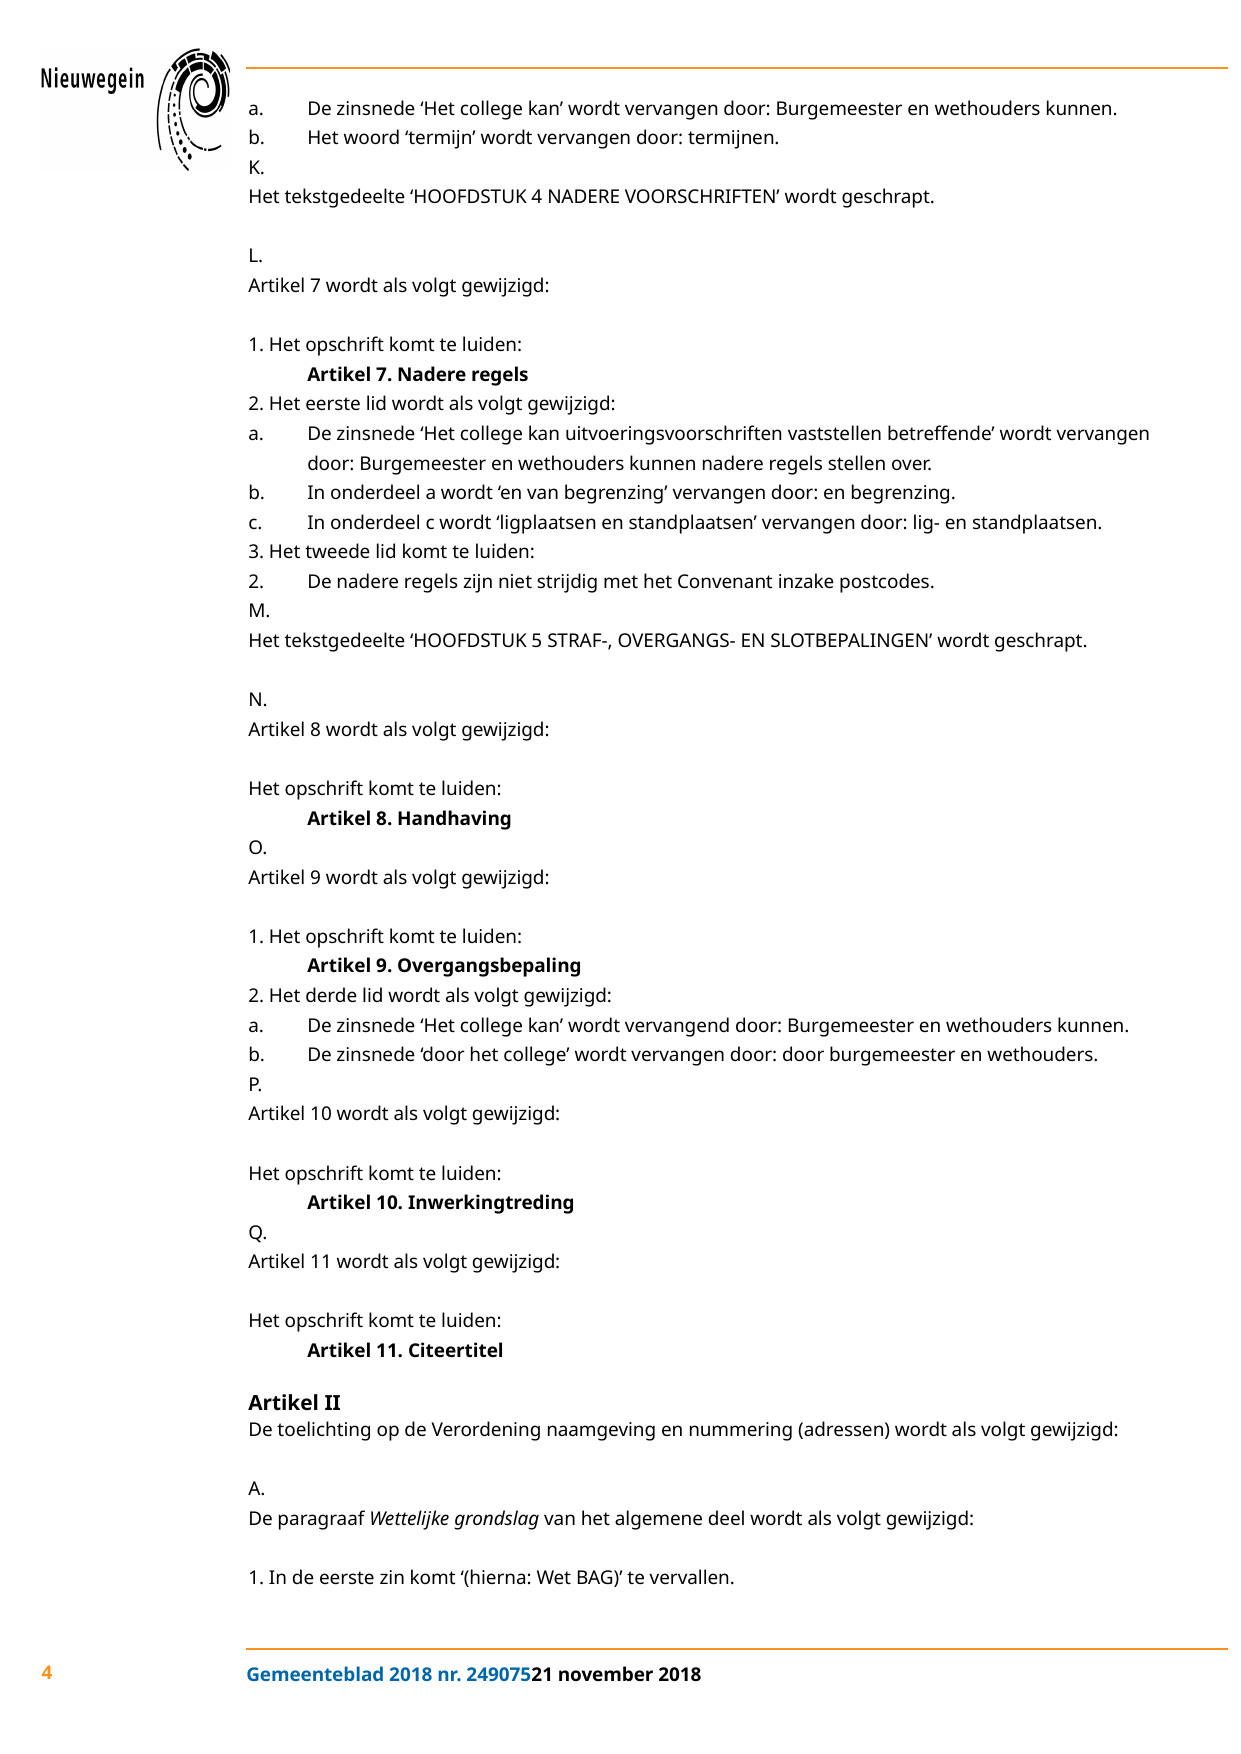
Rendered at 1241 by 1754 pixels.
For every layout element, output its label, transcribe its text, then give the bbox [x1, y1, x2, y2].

text De paragraaf Wettelijke grondslag van het algemene deel wordt als volgt gewijzigd: [248, 1505, 1152, 1531]
text Het tekstgedeelte ‘HOOFDSTUK 5 STRAF-, OVERGANGS- EN SLOTBEPALINGEN’ wordt geschrapt. [248, 627, 1152, 653]
list Artikel 11. Citeertitel [248, 1337, 1152, 1363]
text Het tekstgedeelte ‘HOOFDSTUK 4 NADERE VOORSCHRIFTEN’ wordt geschrapt. [248, 183, 1152, 209]
list Artikel 10. Inwerkingtreding [248, 1189, 1152, 1215]
list Artikel 7. Nadere regels [248, 361, 1152, 387]
text N. [248, 686, 1152, 712]
list De zinsnede ‘Het college kan uitvoeringsvoorschriften vaststellen betreffende’ wordt vervangen door: Burgemeester en wethouders kunnen nadere regels stellen over. [248, 420, 1152, 476]
text 3. Het tweede lid komt te luiden: [248, 538, 1152, 564]
text 2. Het derde lid wordt als volgt gewijzigd: [248, 982, 1152, 1008]
text Het opschrift komt te luiden: [248, 1308, 1152, 1333]
text M. [248, 598, 1152, 623]
text K. [248, 154, 1152, 180]
text 1. Het opschrift komt te luiden: [248, 331, 1152, 357]
text Artikel 9 wordt als volgt gewijzigd: [248, 864, 1152, 890]
list Artikel 8. Handhaving [248, 805, 1152, 831]
list Het woord ‘termijn’ wordt vervangen door: termijnen. [248, 124, 1152, 150]
text Het opschrift komt te luiden: [248, 1160, 1152, 1186]
text De toelichting op de Verordening naamgeving en nummering (adressen) wordt als volgt gewijzigd: [248, 1416, 1152, 1442]
text Artikel 7 wordt als volgt gewijzigd: [248, 272, 1152, 298]
list In onderdeel a wordt ‘en van begrenzing’ vervangen door: en begrenzing. [248, 479, 1152, 505]
text O. [248, 834, 1152, 860]
text 1. Het opschrift komt te luiden: [248, 923, 1152, 949]
list De nadere regels zijn niet strijdig met het Convenant inzake postcodes. [248, 568, 1152, 594]
list In onderdeel c wordt ‘ligplaatsen en standplaatsen’ vervangen door: lig- en standplaatsen. [248, 509, 1152, 535]
text Q. [248, 1219, 1152, 1245]
text A. [248, 1475, 1152, 1501]
text Artikel 10 wordt als volgt gewijzigd: [248, 1101, 1152, 1126]
text 2. Het eerste lid wordt als volgt gewijzigd: [248, 391, 1152, 416]
list Artikel 9. Overgangsbepaling [248, 953, 1152, 978]
text Artikel 11 wordt als volgt gewijzigd: [248, 1248, 1152, 1274]
list De zinsnede ‘door het college’ wordt vervangen door: door burgemeester en wethouders. [248, 1041, 1152, 1067]
picture [41, 47, 231, 172]
text P. [248, 1071, 1152, 1097]
text L. [248, 243, 1152, 268]
list De zinsnede ‘Het college kan’ wordt vervangend door: Burgemeester en wethouders kunnen. [248, 1012, 1152, 1038]
text Het opschrift komt te luiden: [248, 775, 1152, 801]
text 1. In de eerste zin komt ‘(hierna: Wet BAG)’ te vervallen. [248, 1564, 1152, 1590]
text Artikel 8 wordt als volgt gewijzigd: [248, 716, 1152, 742]
text Artikel II [248, 1388, 1152, 1416]
list De zinsnede ‘Het college kan’ wordt vervangen door: Burgemeester en wethouders kunnen. [248, 95, 1152, 121]
